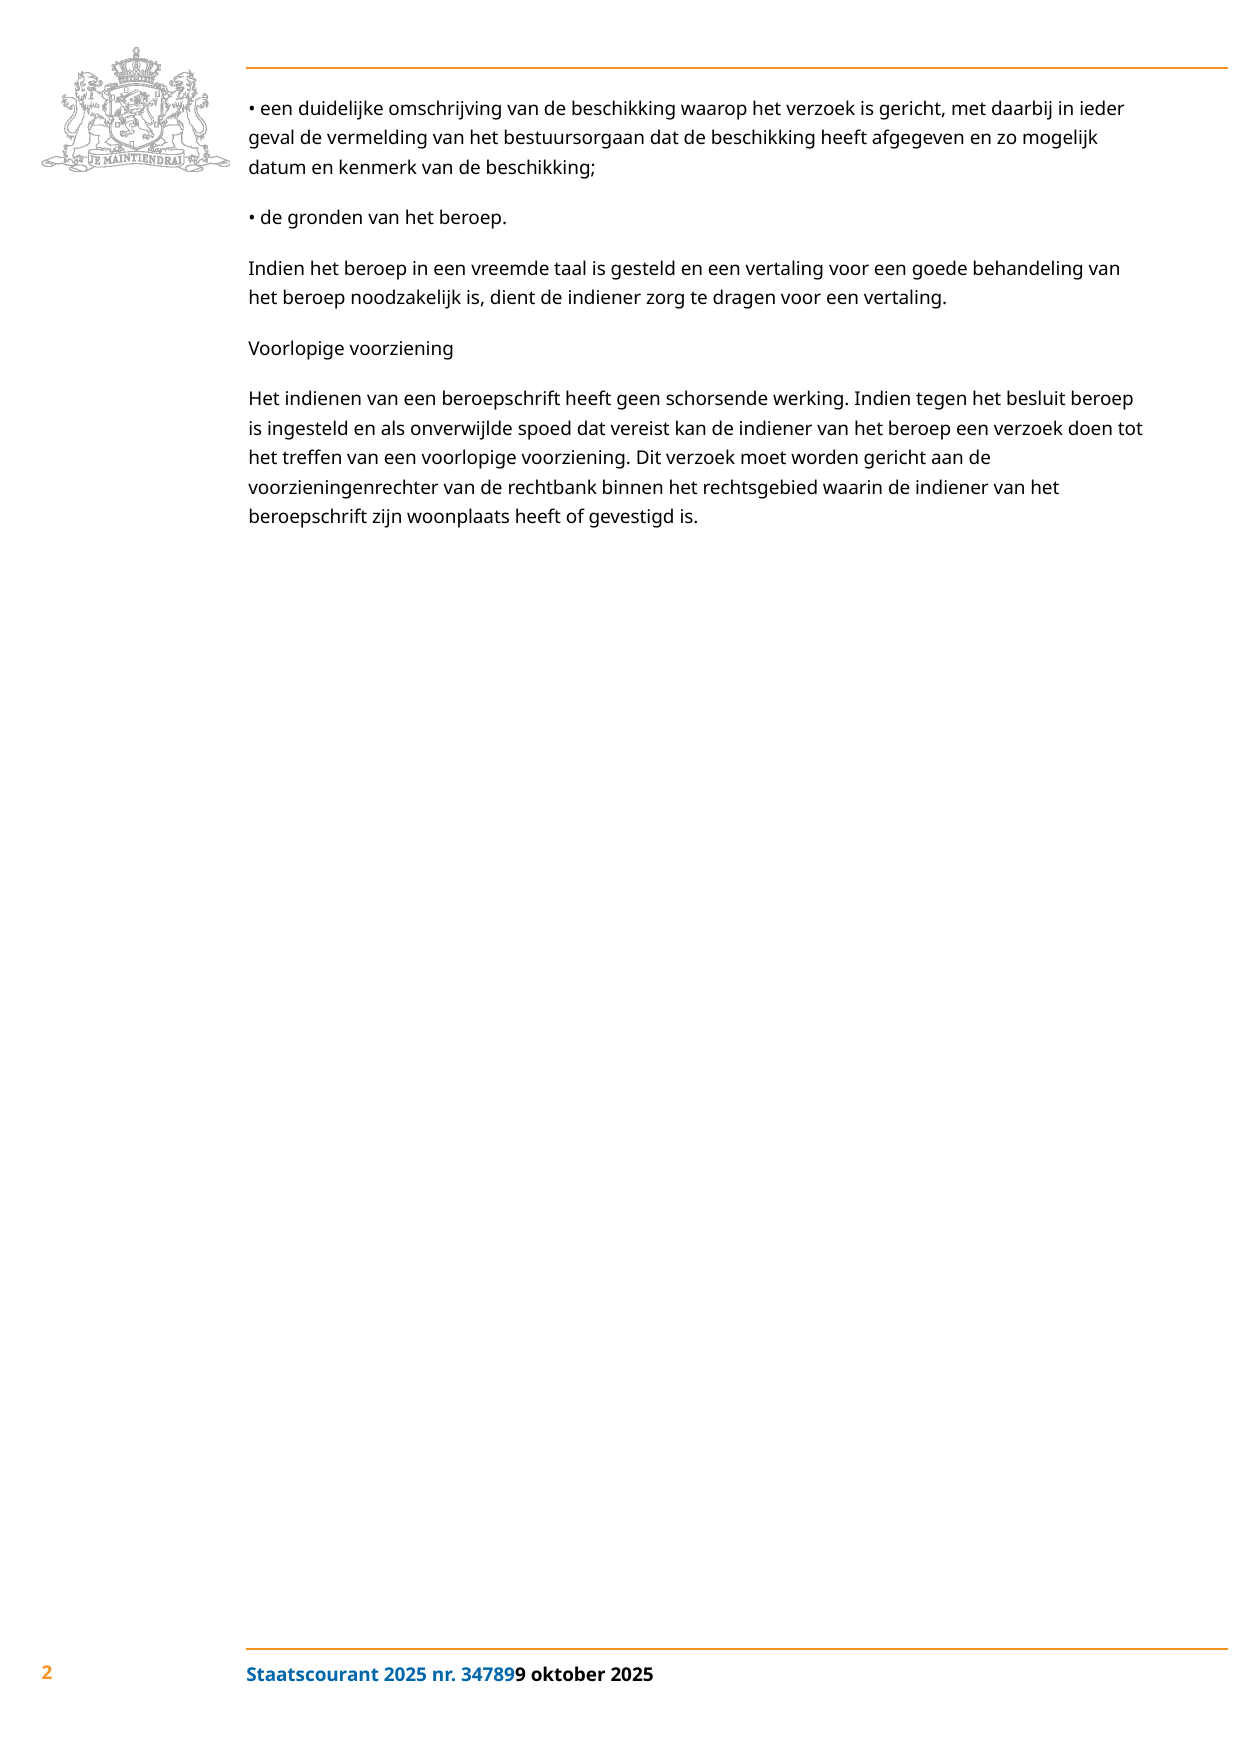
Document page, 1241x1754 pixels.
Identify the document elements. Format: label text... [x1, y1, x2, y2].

text Het indienen van een beroepschrift heeft geen schorsende werking. Indien tegen het besluit beroep is ingesteld en als onverwijlde spoed dat vereist kan de indiener van het beroep een verzoek doen tot het treffen van een voorlopige voorziening. Dit verzoek moet worden gericht aan de voorzieningenrechter van de rechtbank binnen het rechtsgebied waarin de indiener van het beroepschrift zijn woonplaats heeft of gevestigd is. [248, 385, 1152, 529]
text • de gronden van het beroep. [248, 204, 1152, 230]
picture [41, 47, 231, 172]
text Indien het beroep in een vreemde taal is gesteld en een vertaling voor een goede behandeling van het beroep noodzakelijk is, dient de indiener zorg te dragen voor een vertaling. [248, 255, 1152, 310]
text Voorlopige voorziening [248, 335, 1152, 361]
text • een duidelijke omschrijving van de beschikking waarop het verzoek is gericht, met daarbij in ieder geval de vermelding van het bestuursorgaan dat de beschikking heeft afgegeven en zo mogelijk datum en kenmerk van de beschikking; [248, 95, 1152, 180]
